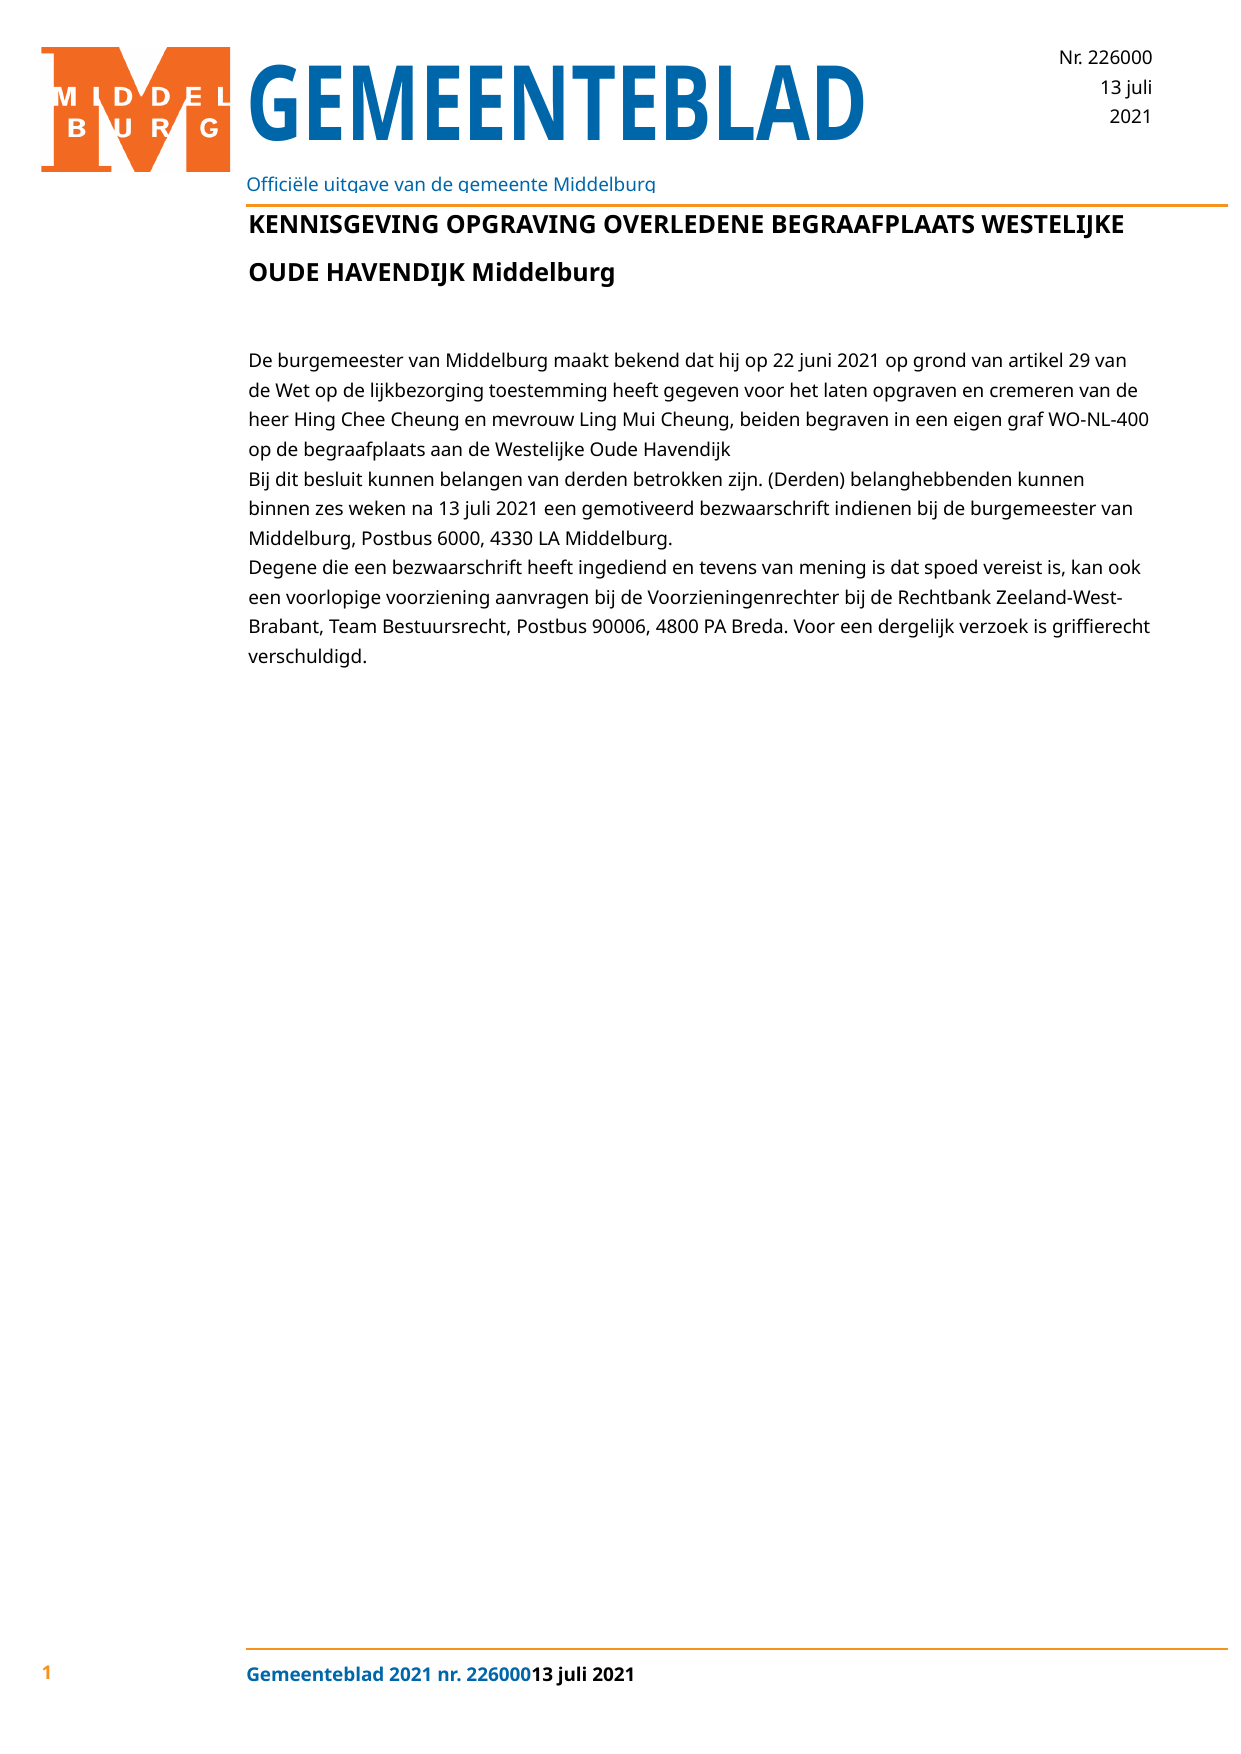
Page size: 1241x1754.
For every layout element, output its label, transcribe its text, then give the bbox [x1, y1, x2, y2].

text De burgemeester van Middelburg maakt bekend dat hij op 22 juni 2021 op grond van artikel 29 van de Wet op de lijkbezorging toestemming heeft gegeven voor het laten opgraven en cremeren van de heer Hing Chee Cheung en mevrouw Ling Mui Cheung, beiden begraven in een eigen graf WO-NL-400 op de begraafplaats aan de Westelijke Oude Havendijk [248, 347, 1152, 462]
text Bij dit besluit kunnen belangen van derden betrokken zijn. (Derden) belanghebbenden kunnen binnen zes weken na 13 juli 2021 een gemotiveerd bezwaarschrift indienen bij de burgemeester van Middelburg, Postbus 6000, 4330 LA Middelburg. [248, 466, 1152, 551]
text KENNISGEVING OPGRAVING OVERLEDENE BEGRAAFPLAATS WESTELIJKE OUDE HAVENDIJK Middelburg [248, 207, 1152, 288]
text Degene die een bezwaarschrift heeft ingediend en tevens van mening is dat spoed vereist is, kan ook een voorlopige voorziening aanvragen bij de Voorzieningenrechter bij de Rechtbank Zeeland-West-Brabant, Team Bestuursrecht, Postbus 90006, 4800 PA Breda. Voor een dergelijk verzoek is griffierecht verschuldigd. [248, 554, 1152, 669]
picture [41, 47, 231, 172]
